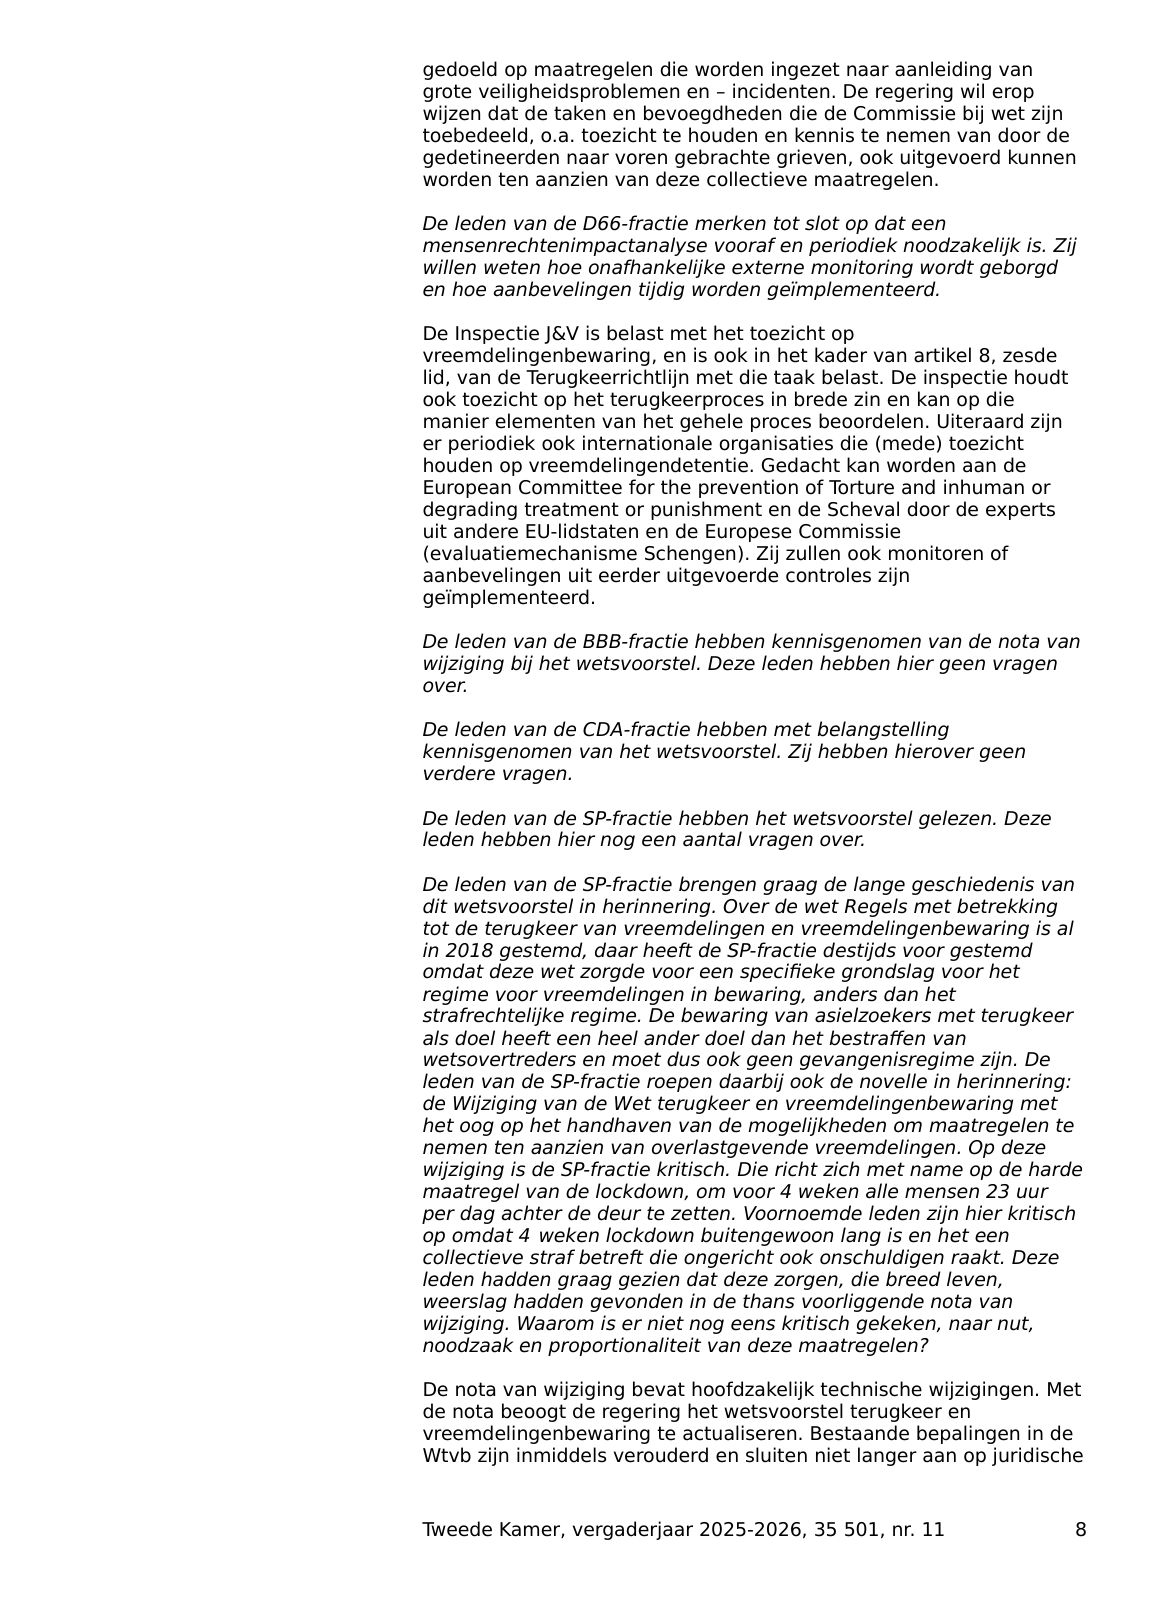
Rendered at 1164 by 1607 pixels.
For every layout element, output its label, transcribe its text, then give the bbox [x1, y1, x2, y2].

text De leden van de BBB-fractie hebben kennisgenomen van de nota van wijziging bij het wetsvoorstel. Deze leden hebben hier geen vragen over. [422, 631, 1087, 697]
text De nota van wijziging bevat hoofdzakelijk technische wijzigingen. Met de nota beoogt de regering het wetsvoorstel terugkeer en vreemdelingenbewaring te actualiseren. Bestaande bepalingen in de Wtvb zijn inmiddels verouderd en sluiten niet langer aan op juridische [422, 1379, 1087, 1467]
text De leden van de SP-fractie brengen graag de lange geschiedenis van dit wetsvoorstel in herinnering. Over de wet Regels met betrekking tot de terugkeer van vreemdelingen en vreemdelingenbewaring is al in 2018 gestemd, daar heeft de SP-fractie destijds voor gestemd omdat deze wet zorgde voor een specifieke grondslag voor het regime voor vreemdelingen in bewaring, anders dan het strafrechtelijke regime. De bewaring van asielzoekers met terugkeer als doel heeft een heel ander doel dan het bestraffen van wetsovertreders en moet dus ook geen gevangenisregime zijn. De leden van de SP-fractie roepen daarbij ook de novelle in herinnering: de Wijziging van de Wet terugkeer en vreemdelingenbewaring met het oog op het handhaven van de mogelijkheden om maatregelen te nemen ten aanzien van overlastgevende vreemdelingen. Op deze wijziging is de SP-fractie kritisch. Die richt zich met name op de harde maatregel van de lockdown, om voor 4 weken alle mensen 23 uur per dag achter de deur te zetten. Voornoemde leden zijn hier kritisch op omdat 4 weken lockdown buitengewoon lang is en het een collectieve straf betreft die ongericht ook onschuldigen raakt. Deze leden hadden graag gezien dat deze zorgen, die breed leven, weerslag hadden gevonden in de thans voorliggende nota van wijziging. Waarom is er niet nog eens kritisch gekeken, naar nut, noodzaak en proportionaliteit van deze maatregelen? [422, 873, 1087, 1357]
text De leden van de D66-fractie merken tot slot op dat een mensenrechtenimpactanalyse vooraf en periodiek noodzakelijk is. Zij willen weten hoe onafhankelijke externe monitoring wordt geborgd en hoe aanbevelingen tijdig worden geïmplementeerd. [422, 213, 1087, 301]
text De leden van de SP-fractie hebben het wetsvoorstel gelezen. Deze leden hebben hier nog een aantal vragen over. [422, 807, 1087, 851]
text De Inspectie J&V is belast met het toezicht op vreemdelingenbewaring, en is ook in het kader van artikel 8, zesde lid, van de Terugkeerrichtlijn met die taak belast. De inspectie houdt ook toezicht op het terugkeerproces in brede zin en kan op die manier elementen van het gehele proces beoordelen. Uiteraard zijn er periodiek ook internationale organisaties die (mede) toezicht houden op vreemdelingendetentie. Gedacht kan worden aan de European Committee for the prevention of Torture and inhuman or degrading treatment or punishment en de Scheval door de experts uit andere EU-lidstaten en de Europese Commissie (evaluatiemechanisme Schengen). Zij zullen ook monitoren of aanbevelingen uit eerder uitgevoerde controles zijn geïmplementeerd. [422, 323, 1087, 609]
text gedoeld op maatregelen die worden ingezet naar aanleiding van grote veiligheidsproblemen en – incidenten. De regering wil erop wijzen dat de taken en bevoegdheden die de Commissie bij wet zijn toebedeeld, o.a. toezicht te houden en kennis te nemen van door de gedetineerden naar voren gebrachte grieven, ook uitgevoerd kunnen worden ten aanzien van deze collectieve maatregelen. [422, 59, 1087, 191]
text De leden van de CDA-fractie hebben met belangstelling kennisgenomen van het wetsvoorstel. Zij hebben hierover geen verdere vragen. [422, 719, 1087, 785]
